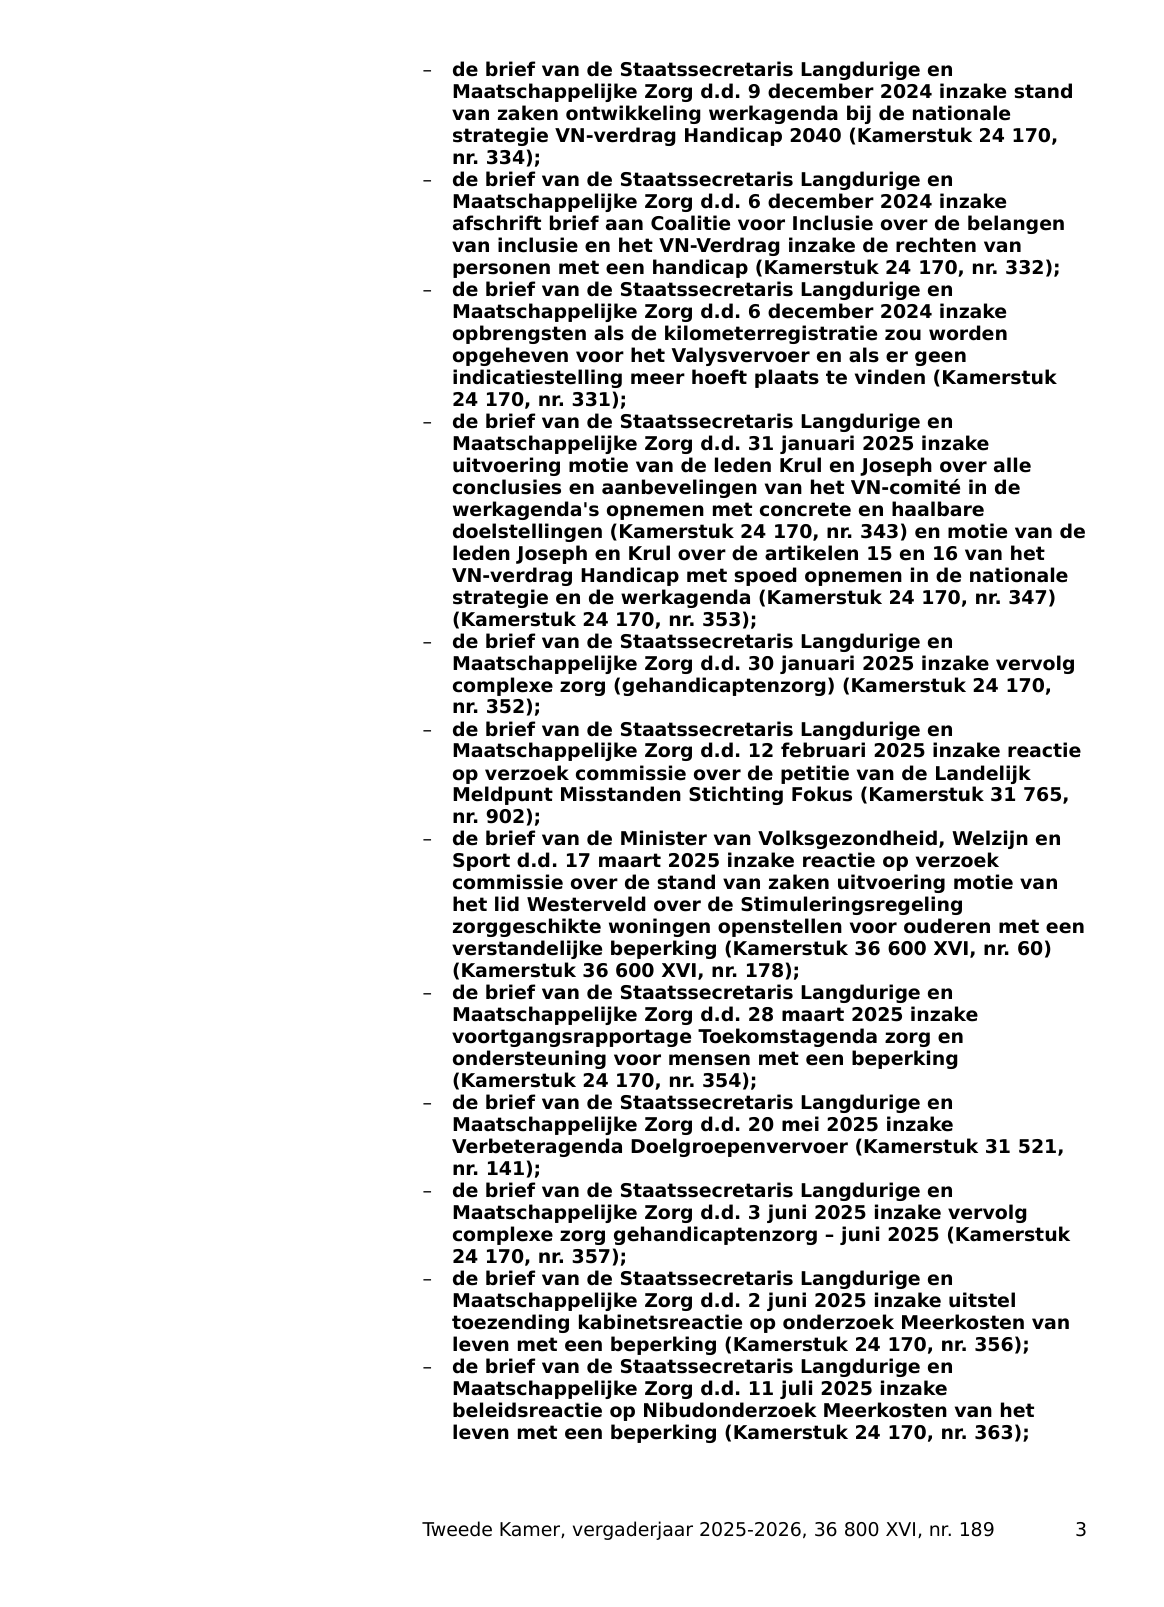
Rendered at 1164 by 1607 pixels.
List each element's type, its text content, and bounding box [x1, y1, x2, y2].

text – de brief van de Staatssecretaris Langdurige en Maatschappelijke Zorg d.d. 3 juni 2025 inzake vervolg complexe zorg gehandicaptenzorg – juni 2025 (Kamerstuk 24 170, nr. 357); [422, 1180, 1087, 1268]
text – de brief van de Staatssecretaris Langdurige en Maatschappelijke Zorg d.d. 11 juli 2025 inzake beleidsreactie op Nibudonderzoek Meerkosten van het leven met een beperking (Kamerstuk 24 170, nr. 363); [422, 1356, 1087, 1444]
text – de brief van de Staatssecretaris Langdurige en Maatschappelijke Zorg d.d. 9 december 2024 inzake stand van zaken ontwikkeling werkagenda bij de nationale strategie VN-verdrag Handicap 2040 (Kamerstuk 24 170, nr. 334); [422, 59, 1087, 169]
text – de brief van de Staatssecretaris Langdurige en Maatschappelijke Zorg d.d. 20 mei 2025 inzake Verbeteragenda Doelgroepenvervoer (Kamerstuk 31 521, nr. 141); [422, 1092, 1087, 1180]
text – de brief van de Staatssecretaris Langdurige en Maatschappelijke Zorg d.d. 28 maart 2025 inzake voortgangsrapportage Toekomstagenda zorg en ondersteuning voor mensen met een beperking (Kamerstuk 24 170, nr. 354); [422, 982, 1087, 1092]
text – de brief van de Staatssecretaris Langdurige en Maatschappelijke Zorg d.d. 6 december 2024 inzake opbrengsten als de kilometerregistratie zou worden opgeheven voor het Valysvervoer en als er geen indicatiestelling meer hoeft plaats te vinden (Kamerstuk 24 170, nr. 331); [422, 279, 1087, 411]
text – de brief van de Staatssecretaris Langdurige en Maatschappelijke Zorg d.d. 6 december 2024 inzake afschrift brief aan Coalitie voor Inclusie over de belangen van inclusie en het VN-Verdrag inzake de rechten van personen met een handicap (Kamerstuk 24 170, nr. 332); [422, 169, 1087, 279]
text – de brief van de Staatssecretaris Langdurige en Maatschappelijke Zorg d.d. 12 februari 2025 inzake reactie op verzoek commissie over de petitie van de Landelijk Meldpunt Misstanden Stichting Fokus (Kamerstuk 31 765, nr. 902); [422, 718, 1087, 828]
text – de brief van de Minister van Volksgezondheid, Welzijn en Sport d.d. 17 maart 2025 inzake reactie op verzoek commissie over de stand van zaken uitvoering motie van het lid Westerveld over de Stimuleringsregeling zorggeschikte woningen openstellen voor ouderen met een verstandelijke beperking (Kamerstuk 36 600 XVI, nr. 60) (Kamerstuk 36 600 XVI, nr. 178); [422, 828, 1087, 982]
text – de brief van de Staatssecretaris Langdurige en Maatschappelijke Zorg d.d. 30 januari 2025 inzake vervolg complexe zorg (gehandicaptenzorg) (Kamerstuk 24 170, nr. 352); [422, 631, 1087, 718]
text – de brief van de Staatssecretaris Langdurige en Maatschappelijke Zorg d.d. 2 juni 2025 inzake uitstel toezending kabinetsreactie op onderzoek Meerkosten van leven met een beperking (Kamerstuk 24 170, nr. 356); [422, 1268, 1087, 1356]
text – de brief van de Staatssecretaris Langdurige en Maatschappelijke Zorg d.d. 31 januari 2025 inzake uitvoering motie van de leden Krul en Joseph over alle conclusies en aanbevelingen van het VN-comité in de werkagenda's opnemen met concrete en haalbare doelstellingen (Kamerstuk 24 170, nr. 343) en motie van de leden Joseph en Krul over de artikelen 15 en 16 van het VN-verdrag Handicap met spoed opnemen in de nationale strategie en de werkagenda (Kamerstuk 24 170, nr. 347) (Kamerstuk 24 170, nr. 353); [422, 411, 1087, 631]
